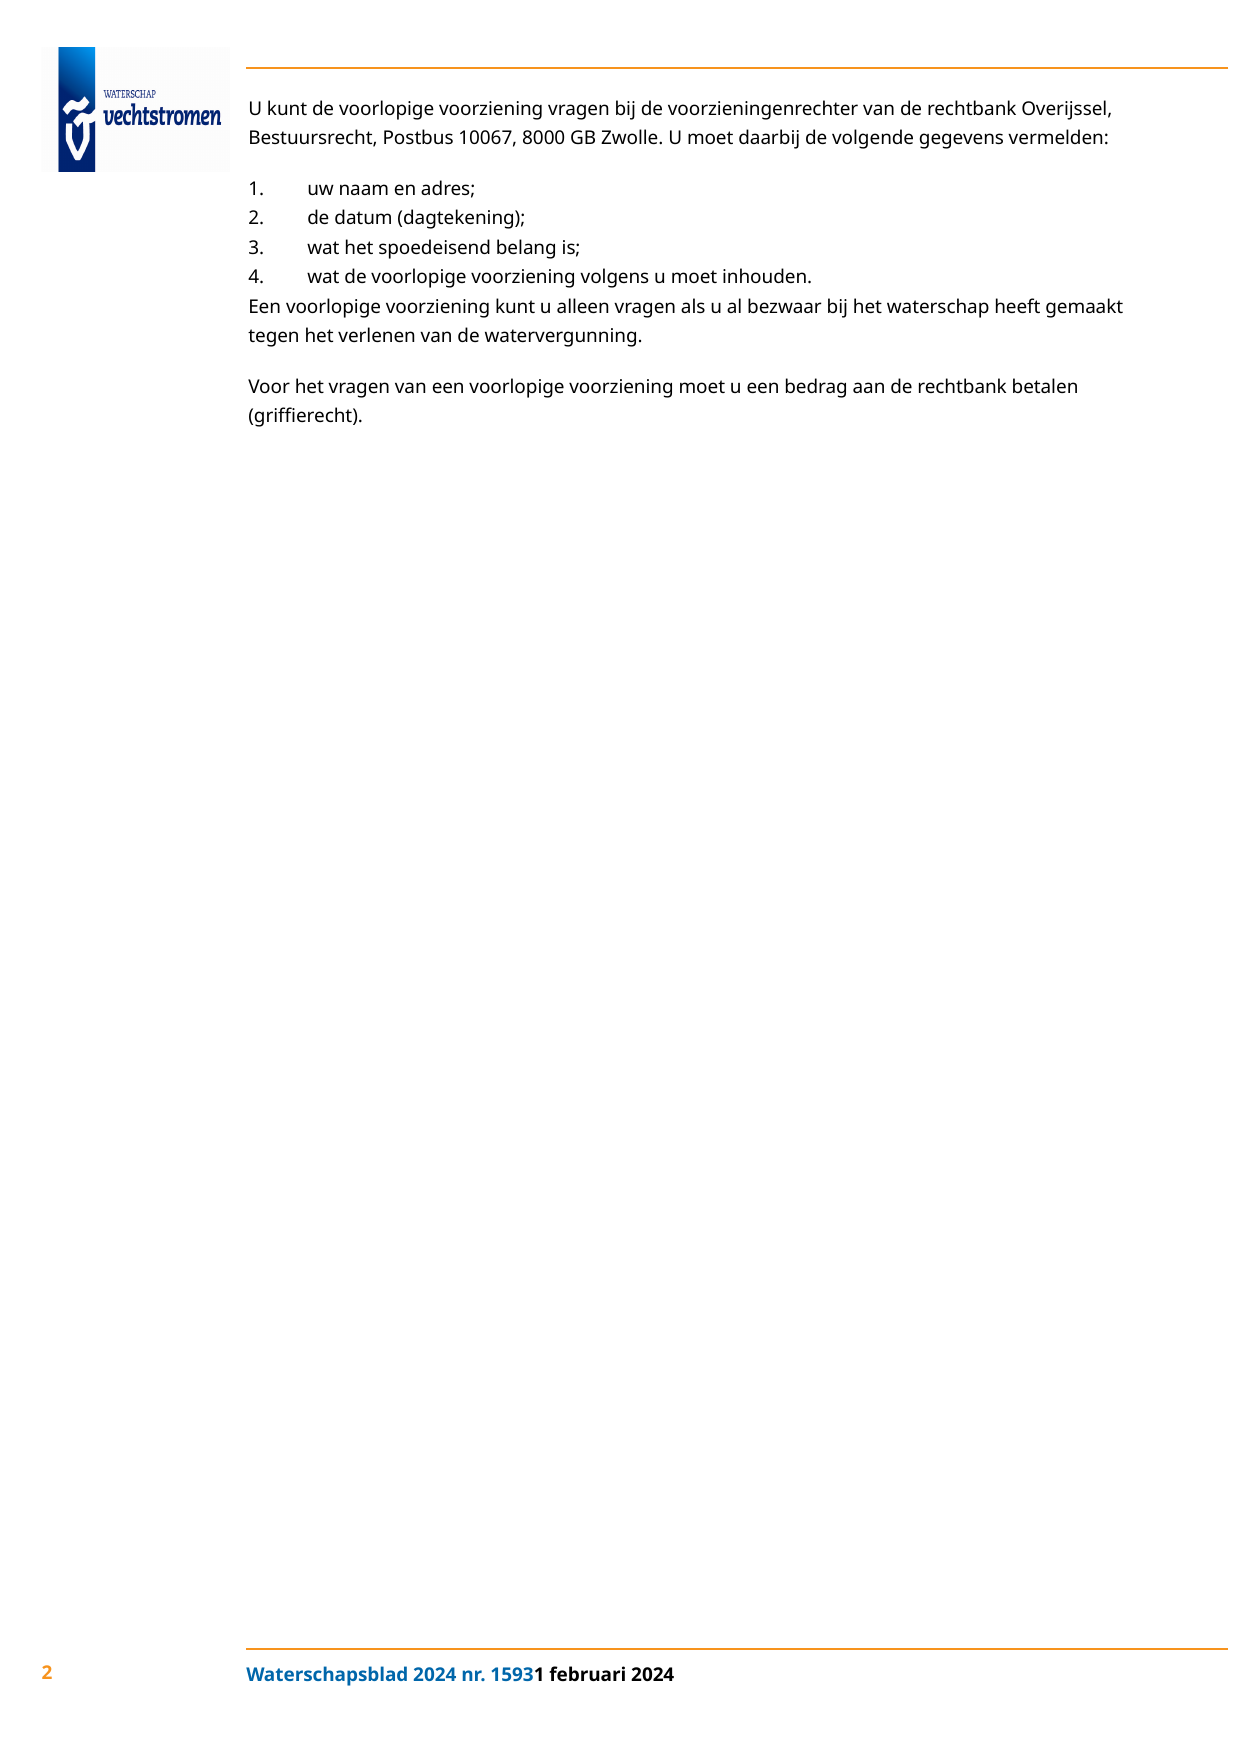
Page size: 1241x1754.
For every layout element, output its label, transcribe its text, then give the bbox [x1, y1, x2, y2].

list wat het spoedeisend belang is; [248, 234, 1152, 260]
list de datum (dagtekening); [248, 204, 1152, 230]
text Een voorlopige voorziening kunt u alleen vragen als u al bezwaar bij het waterschap heeft gemaakt tegen het verlenen van de watervergunning. [248, 293, 1152, 348]
text U kunt de voorlopige voorziening vragen bij de voorzieningenrechter van de rechtbank Overijssel, Bestuursrecht, Postbus 10067, 8000 GB Zwolle. U moet daarbij de volgende gegevens vermelden: [248, 95, 1152, 150]
list uw naam en adres; [248, 175, 1152, 201]
text Voor het vragen van een voorlopige voorziening moet u een bedrag aan de rechtbank betalen (griffierecht). [248, 373, 1152, 428]
list wat de voorlopige voorziening volgens u moet inhouden. [248, 263, 1152, 289]
picture [41, 47, 231, 172]
